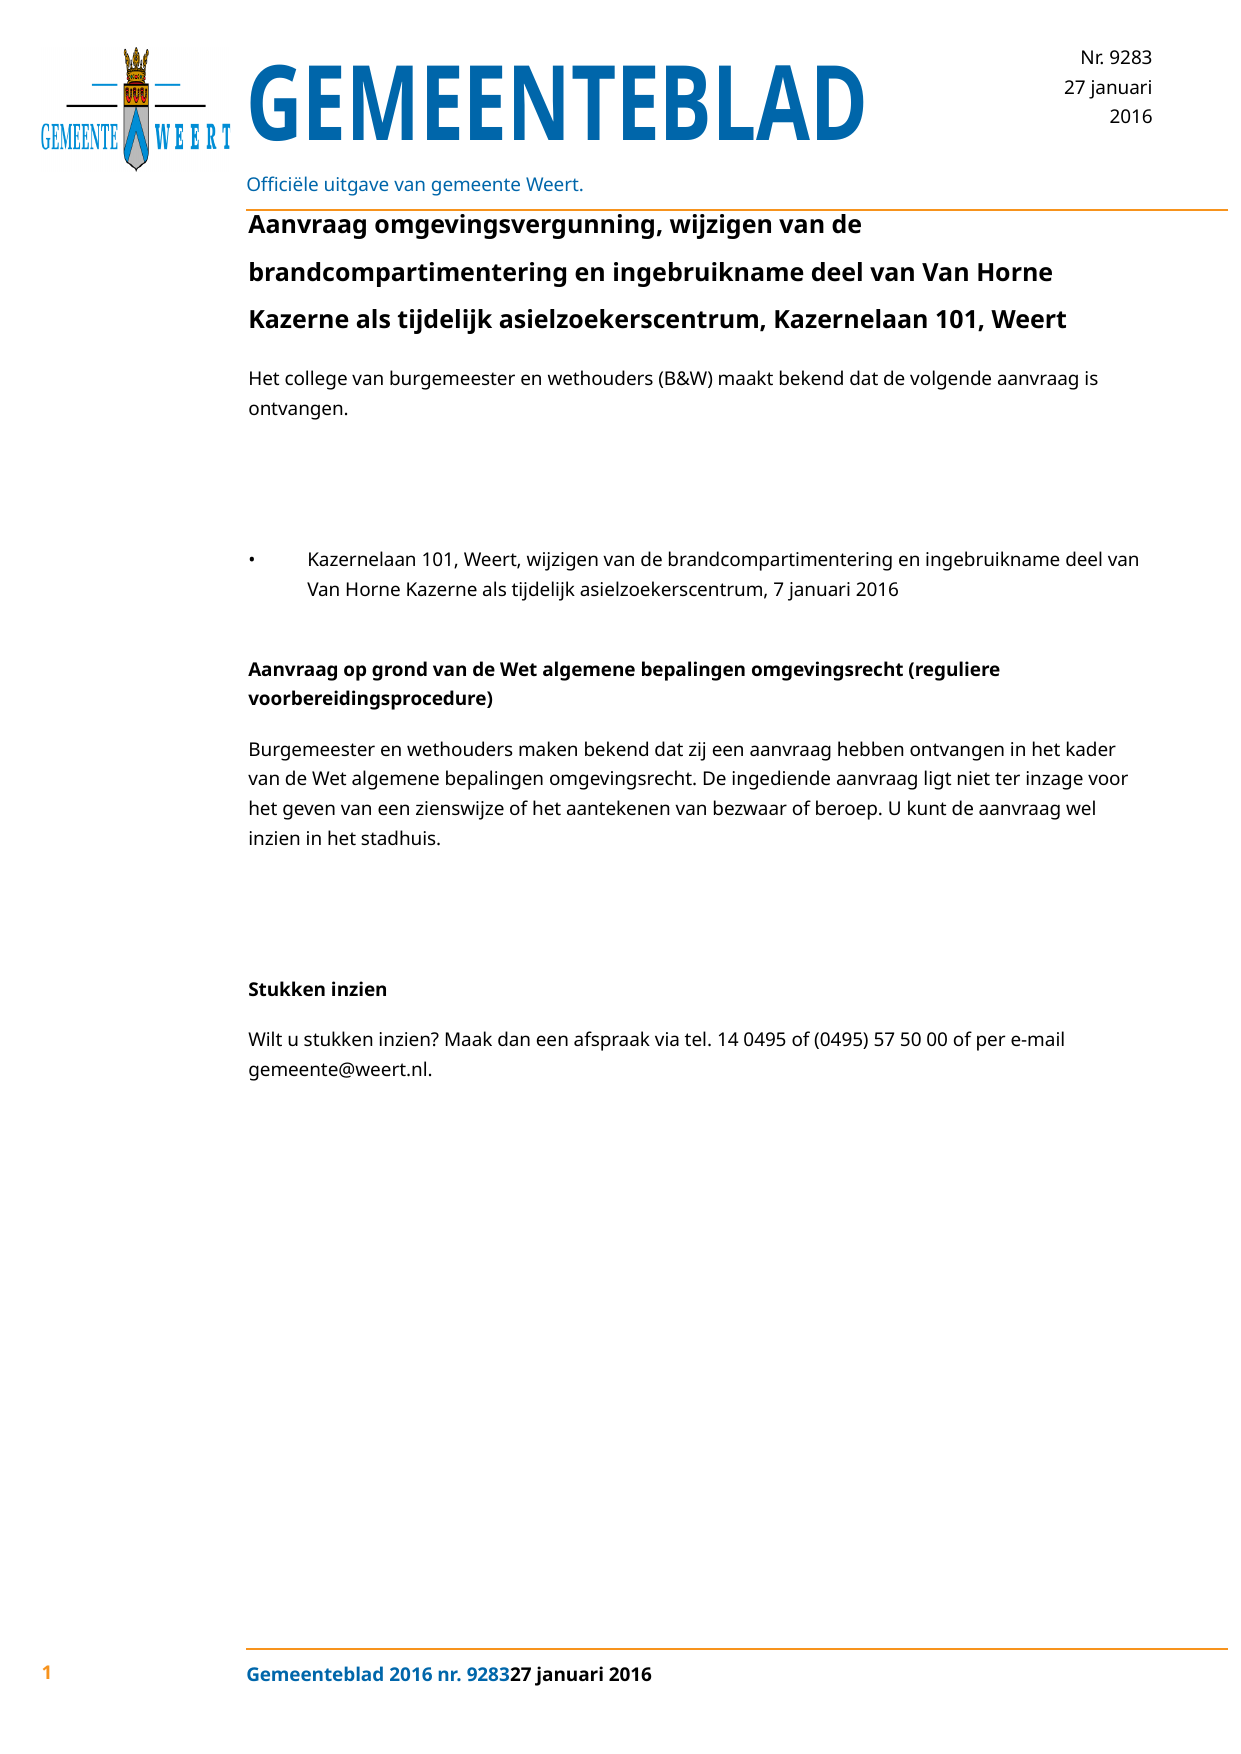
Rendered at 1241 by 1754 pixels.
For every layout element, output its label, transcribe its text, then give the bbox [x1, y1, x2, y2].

text Aanvraag op grond van de Wet algemene bepalingen omgevingsrecht (reguliere voorbereidingsprocedure) [248, 656, 1152, 711]
text Het college van burgemeester en wethouders (B&W) maakt bekend dat de volgende aanvraag is ontvangen. [248, 366, 1152, 421]
text Wilt u stukken inzien? Maak dan een afspraak via tel. 14 0495 of (0495) 57 50 00 of per e-mail gemeente@weert.nl. [248, 1026, 1152, 1082]
text Aanvraag omgevingsvergunning, wijzigen van de brandcompartimentering en ingebruikname deel van Van Horne Kazerne als tijdelijk asielzoekerscentrum, Kazernelaan 101, Weert [248, 211, 1152, 336]
text Stukken inzien [248, 976, 1152, 1002]
picture [41, 47, 231, 172]
list Kazernelaan 101, Weert, wijzigen van de brandcompartimentering en ingebruikname deel van Van Horne Kazerne als tijdelijk asielzoekerscentrum, 7 januari 2016 [248, 546, 1152, 602]
text Burgemeester en wethouders maken bekend dat zij een aanvraag hebben ontvangen in het kader van de Wet algemene bepalingen omgevingsrecht. De ingediende aanvraag ligt niet ter inzage voor het geven van een zienswijze of het aantekenen van bezwaar of beroep. U kunt de aanvraag wel inzien in het stadhuis. [248, 736, 1152, 850]
